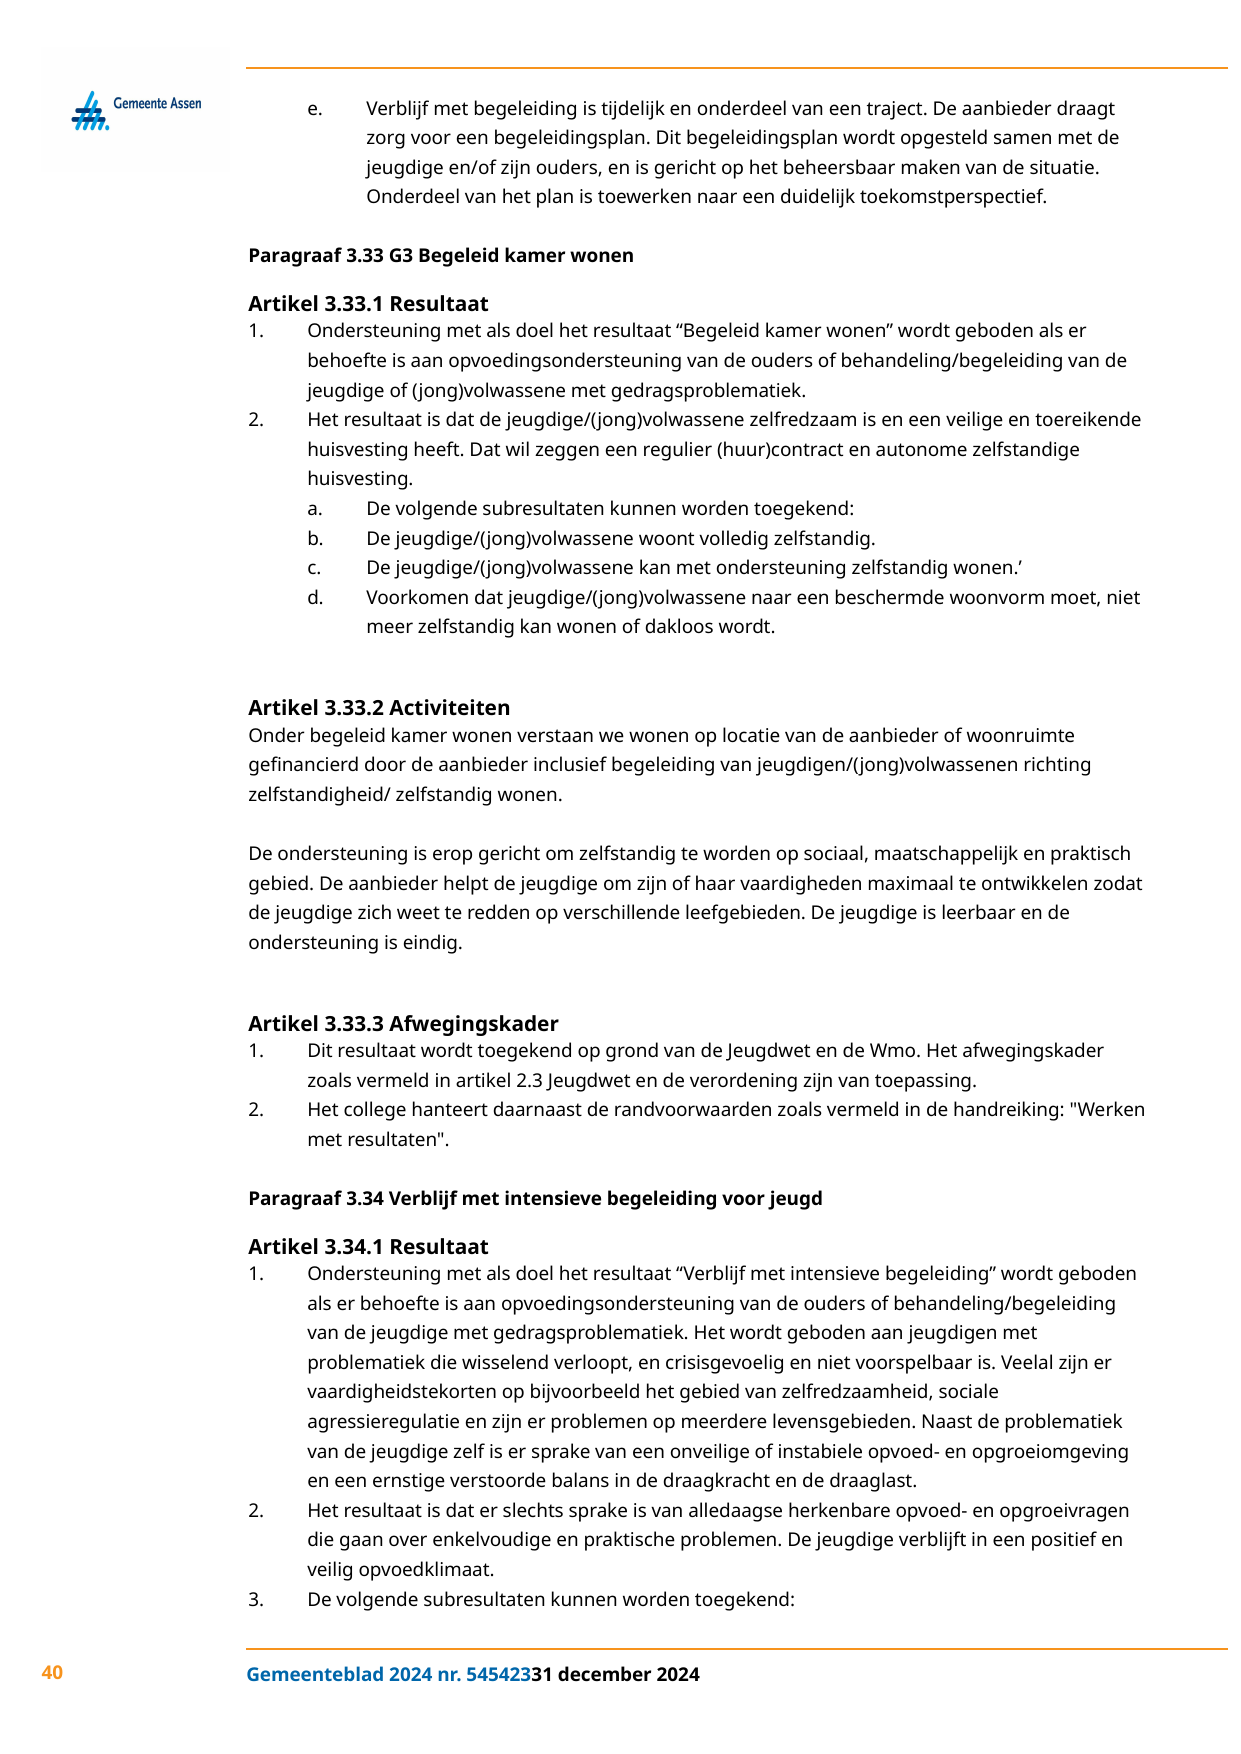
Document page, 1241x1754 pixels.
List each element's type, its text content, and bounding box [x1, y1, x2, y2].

list De jeugdige/(jong)volwassene woont volledig zelfstandig. [307, 525, 1152, 551]
text Artikel 3.33.3 Afwegingskader [248, 1009, 1152, 1037]
text Paragraaf 3.34 Verblijf met intensieve begeleiding voor jeugd [248, 1185, 1152, 1211]
text De ondersteuning is erop gericht om zelfstandig te worden op sociaal, maatschappelijk en praktisch gebied. De aanbieder helpt de jeugdige om zijn of haar vaardigheden maximaal te ontwikkelen zodat de jeugdige zich weet te redden op verschillende leefgebieden. De jeugdige is leerbaar en de ondersteuning is eindig. [248, 840, 1152, 955]
list Het resultaat is dat de jeugdige/(jong)volwassene zelfredzaam is en een veilige en toereikende huisvesting heeft. Dat wil zeggen een regulier (huur)contract en autonome zelfstandige huisvesting. [248, 406, 1152, 491]
list De jeugdige/(jong)volwassene kan met ondersteuning zelfstandig wonen.’ [307, 554, 1152, 580]
list De volgende subresultaten kunnen worden toegekend: [307, 495, 1152, 521]
list Verblijf met begeleiding is tijdelijk en onderdeel van een traject. De aanbieder draagt zorg voor een begeleidingsplan. Dit begeleidingsplan wordt opgesteld samen met de jeugdige en/of zijn ouders, en is gericht op het beheersbaar maken van de situatie. Onderdeel van het plan is toewerken naar een duidelijk toekomstperspectief. [307, 95, 1152, 209]
list Voorkomen dat jeugdige/(jong)volwassene naar een beschermde woonvorm moet, niet meer zelfstandig kan wonen of dakloos wordt. [307, 584, 1152, 639]
text Artikel 3.33.1 Resultaat [248, 289, 1152, 318]
list Het resultaat is dat er slechts sprake is van alledaagse herkenbare opvoed- en opgroeivragen die gaan over enkelvoudige en praktische problemen. De jeugdige verblijft in een positief en veilig opvoedklimaat. [248, 1497, 1152, 1582]
text Artikel 3.34.1 Resultaat [248, 1232, 1152, 1260]
text Artikel 3.33.2 Activiteiten [248, 693, 1152, 722]
text Paragraaf 3.33 G3 Begeleid kamer wonen [248, 243, 1152, 268]
list Ondersteuning met als doel het resultaat “Verblijf met intensieve begeleiding” wordt geboden als er behoefte is aan opvoedingsondersteuning van de ouders of behandeling/begeleiding van de jeugdige met gedragsproblematiek. Het wordt geboden aan jeugdigen met problematiek die wisselend verloopt, en crisisgevoelig en niet voorspelbaar is. Veelal zijn er vaardigheidstekorten op bijvoorbeeld het gebied van zelfredzaamheid, sociale agressieregulatie en zijn er problemen op meerdere levensgebieden. Naast de problematiek van de jeugdige zelf is er sprake van een onveilige of instabiele opvoed- en opgroeiomgeving en een ernstige verstoorde balans in de draagkracht en de draaglast. [248, 1260, 1152, 1493]
list Ondersteuning met als doel het resultaat “Begeleid kamer wonen” wordt geboden als er behoefte is aan opvoedingsondersteuning van de ouders of behandeling/begeleiding van de jeugdige of (jong)volwassene met gedragsproblematiek. [248, 318, 1152, 403]
text Onder begeleid kamer wonen verstaan we wonen op locatie van de aanbieder of woonruimte gefinancierd door de aanbieder inclusief begeleiding van jeugdigen/(jong)volwassenen richting zelfstandigheid/ zelfstandig wonen. [248, 722, 1152, 807]
list Dit resultaat wordt toegekend op grond van de Jeugdwet en de Wmo. Het afwegingskader zoals vermeld in artikel 2.3 Jeugdwet en de verordening zijn van toepassing. [248, 1037, 1152, 1093]
list De volgende subresultaten kunnen worden toegekend: [248, 1586, 1152, 1612]
picture [41, 47, 231, 172]
list Het college hanteert daarnaast de randvoorwaarden zoals vermeld in de handreiking: "Werken met resultaten". [248, 1097, 1152, 1152]
